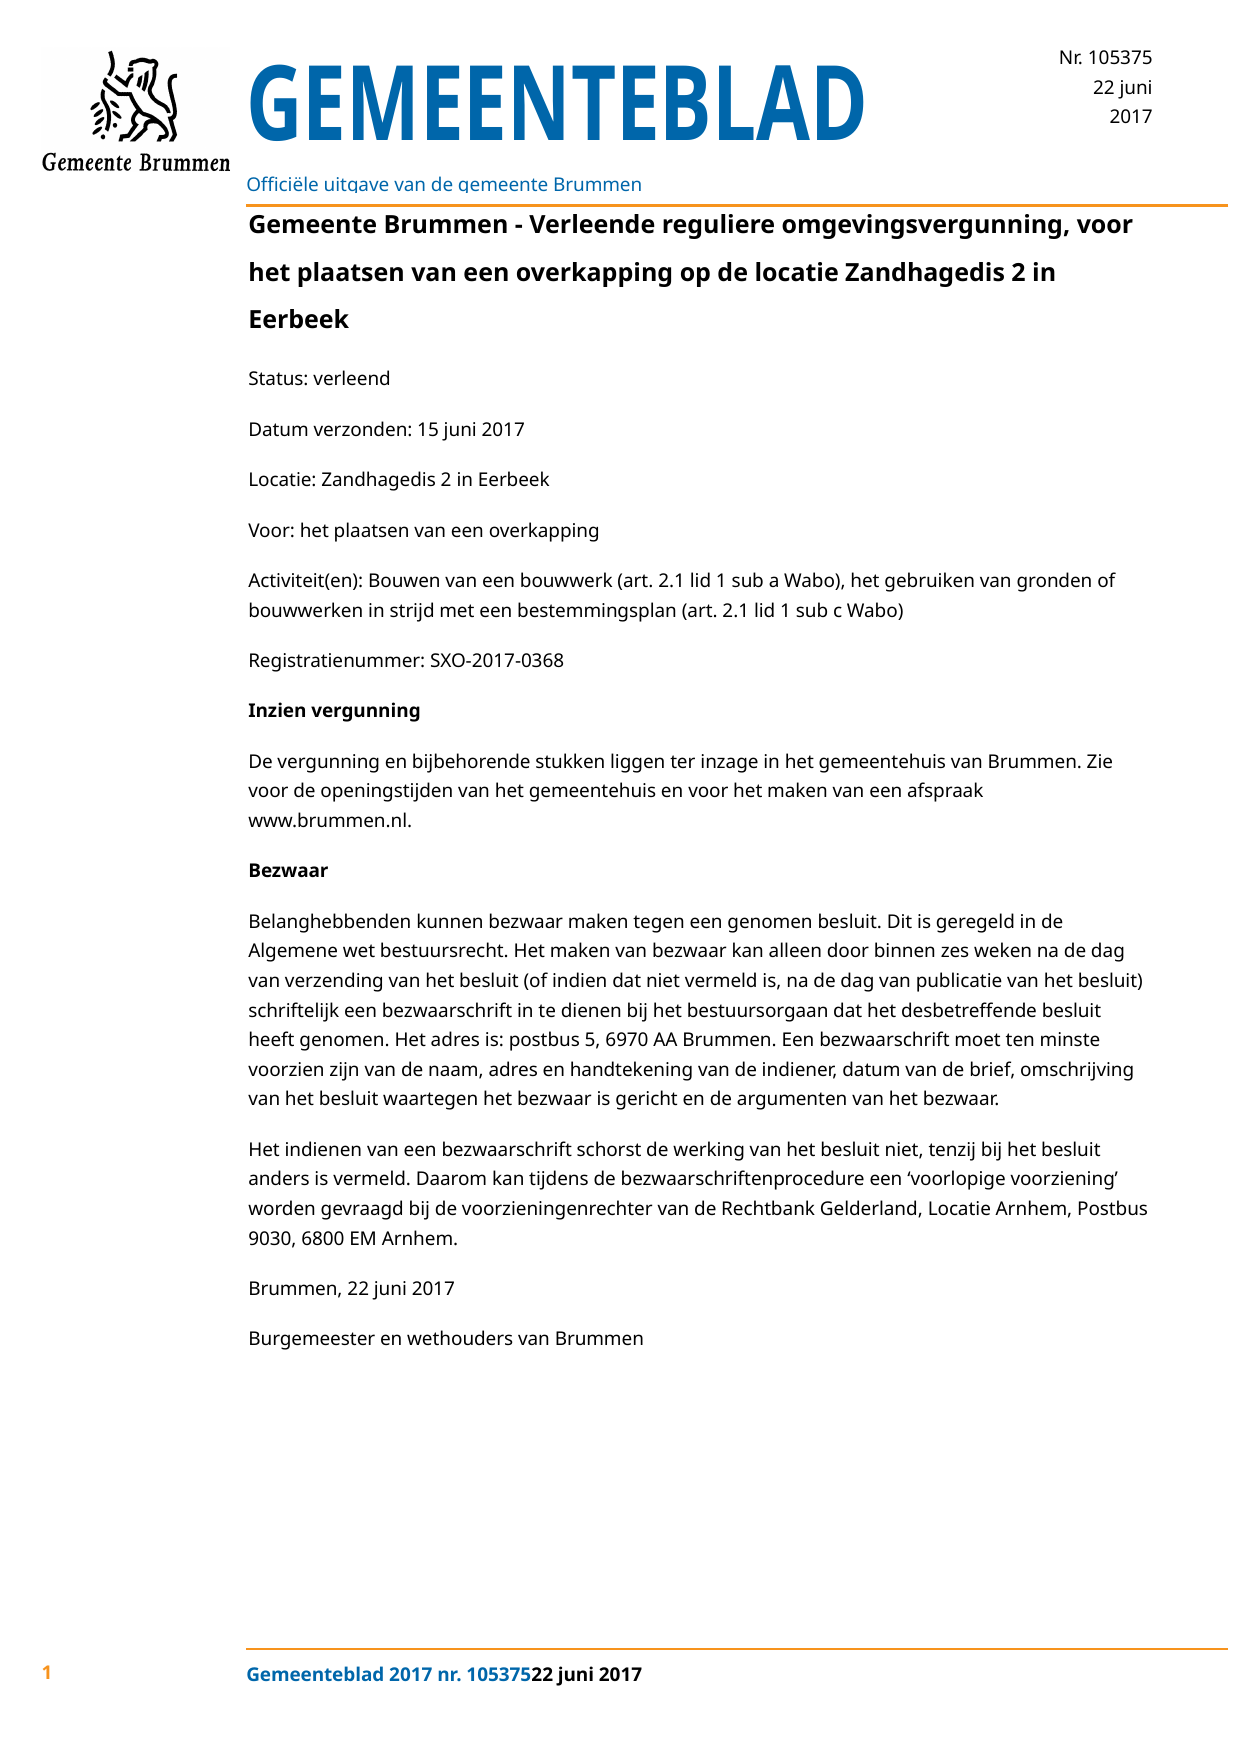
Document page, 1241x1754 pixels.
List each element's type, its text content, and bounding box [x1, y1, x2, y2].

picture [41, 47, 231, 172]
text Burgemeester en wethouders van Brummen [248, 1326, 1152, 1351]
text Status: verleend [248, 366, 1152, 391]
text Brummen, 22 juni 2017 [248, 1275, 1152, 1301]
text Gemeente Brummen - Verleende reguliere omgevingsvergunning, voor het plaatsen van een overkapping op de locatie Zandhagedis 2 in Eerbeek [248, 207, 1152, 336]
text Belanghebbenden kunnen bezwaar maken tegen een genomen besluit. Dit is geregeld in de Algemene wet bestuursrecht. Het maken van bezwaar kan alleen door binnen zes weken na de dag van verzending van het besluit (of indien dat niet vermeld is, na de dag van publicatie van het besluit) schriftelijk een bezwaarschrift in te dienen bij het bestuursorgaan dat het desbetreffende besluit heeft genomen. Het adres is: postbus 5, 6970 AA Brummen. Een bezwaarschrift moet ten minste voorzien zijn van de naam, adres en handtekening van de indiener, datum van de brief, omschrijving van het besluit waartegen het bezwaar is gericht en de argumenten van het bezwaar. [248, 908, 1152, 1111]
text Registratienummer: SXO-2017-0368 [248, 647, 1152, 673]
text Inzien vergunning [248, 698, 1152, 723]
text Bezwaar [248, 858, 1152, 883]
text Activiteit(en): Bouwen van een bouwwerk (art. 2.1 lid 1 sub a Wabo), het gebruiken van gronden of bouwwerken in strijd met een bestemmingsplan (art. 2.1 lid 1 sub c Wabo) [248, 567, 1152, 622]
text Locatie: Zandhagedis 2 in Eerbeek [248, 466, 1152, 492]
text Datum verzonden: 15 juni 2017 [248, 416, 1152, 442]
text De vergunning en bijbehorende stukken liggen ter inzage in het gemeentehuis van Brummen. Zie voor de openingstijden van het gemeentehuis en voor het maken van een afspraak www.brummen.nl. [248, 748, 1152, 833]
text Het indienen van een bezwaarschrift schorst de werking van het besluit niet, tenzij bij het besluit anders is vermeld. Daarom kan tijdens de bezwaarschriftenprocedure een ‘voorlopige voorziening’ worden gevraagd bij de voorzieningenrechter van de Rechtbank Gelderland, Locatie Arnhem, Postbus 9030, 6800 EM Arnhem. [248, 1136, 1152, 1250]
text Voor: het plaatsen van een overkapping [248, 517, 1152, 542]
